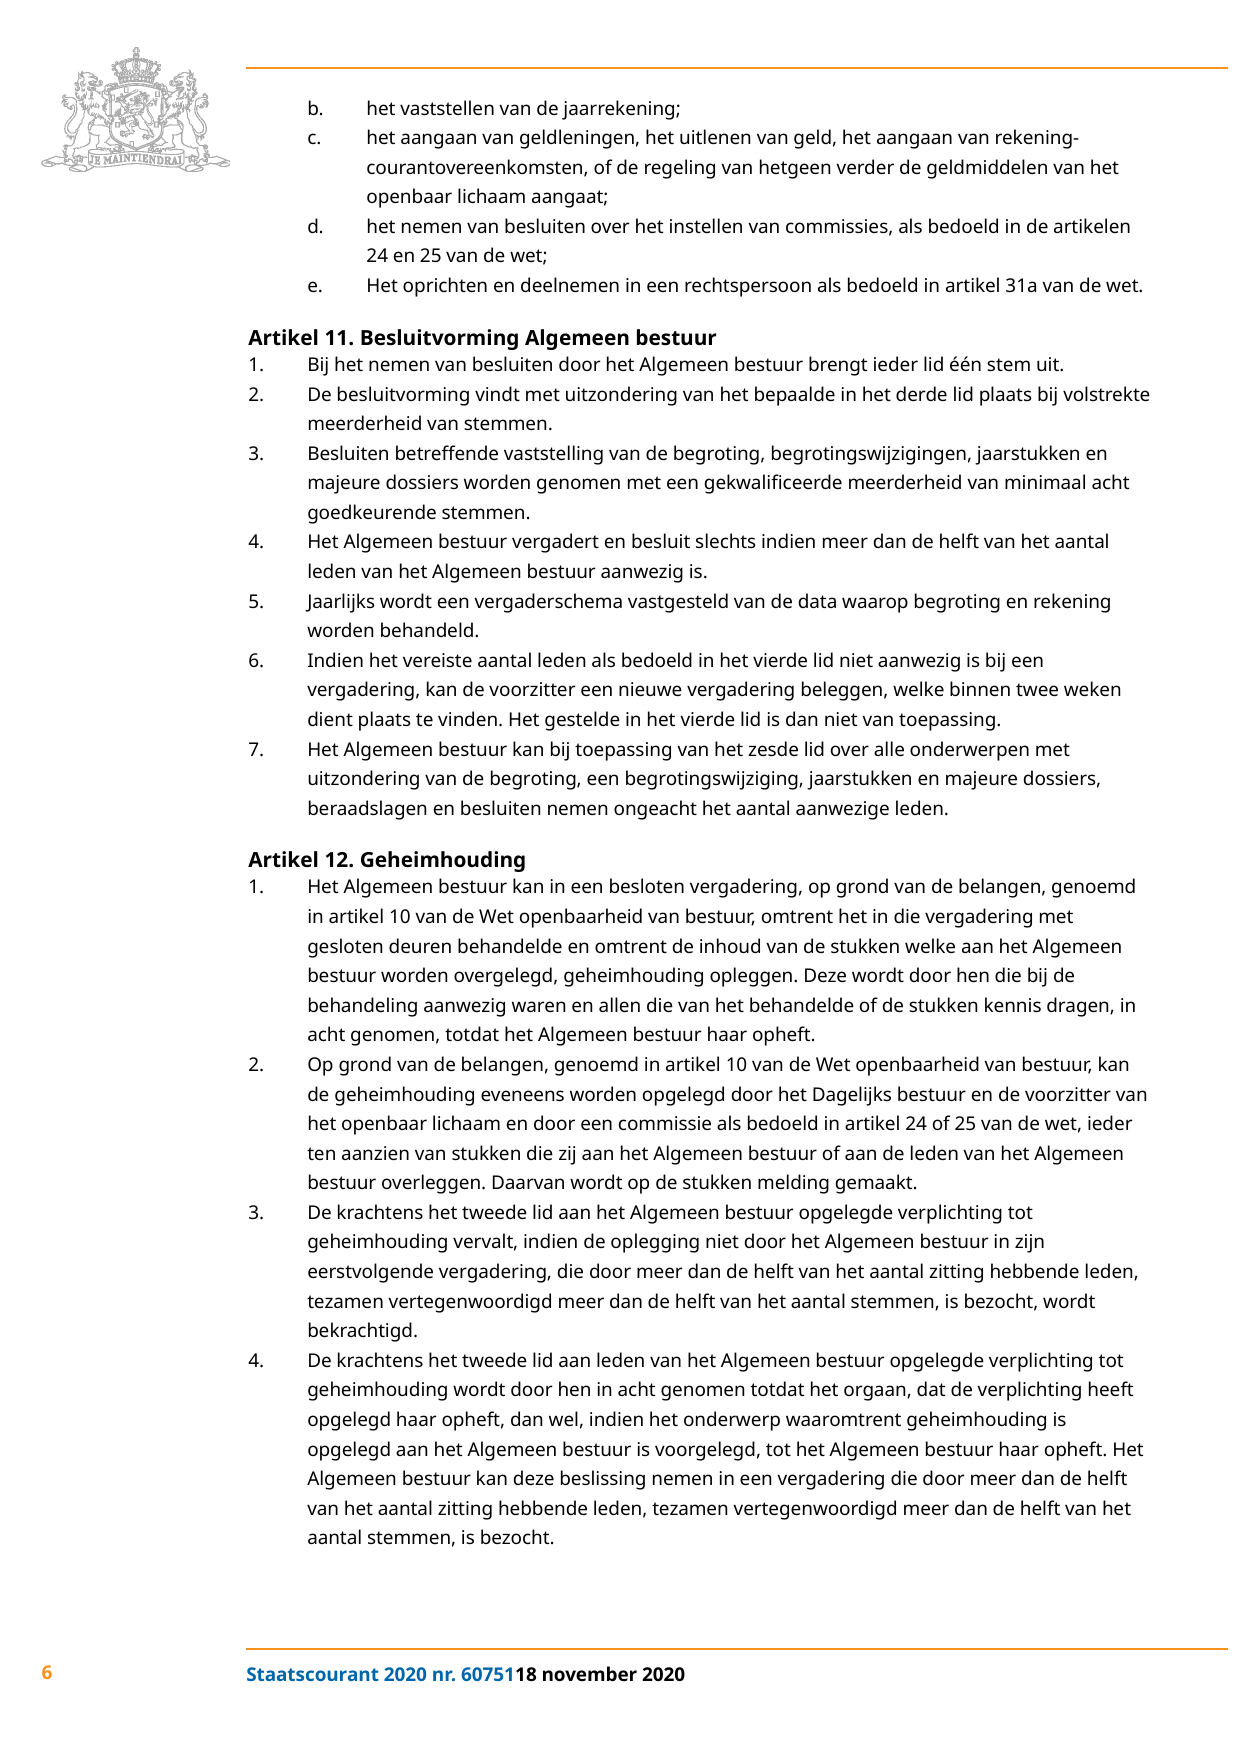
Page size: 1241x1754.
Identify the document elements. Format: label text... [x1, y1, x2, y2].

list Op grond van de belangen, genoemd in artikel 10 van de Wet openbaarheid van bestuur, kan de geheimhouding eveneens worden opgelegd door het Dagelijks bestuur en de voorzitter van het openbaar lichaam en door een commissie als bedoeld in artikel 24 of 25 van de wet, ieder ten aanzien van stukken die zij aan het Algemeen bestuur of aan de leden van het Algemeen bestuur overleggen. Daarvan wordt op de stukken melding gemaakt. [248, 1051, 1152, 1195]
list Jaarlijks wordt een vergaderschema vastgesteld van de data waarop begroting en rekening worden behandeld. [248, 588, 1152, 643]
list De krachtens het tweede lid aan leden van het Algemeen bestuur opgelegde verplichting tot geheimhouding wordt door hen in acht genomen totdat het orgaan, dat de verplichting heeft opgelegd haar opheft, dan wel, indien het onderwerp waaromtrent geheimhouding is opgelegd aan het Algemeen bestuur is voorgelegd, tot het Algemeen bestuur haar opheft. Het Algemeen bestuur kan deze beslissing nemen in een vergadering die door meer dan de helft van het aantal zitting hebbende leden, tezamen vertegenwoordigd meer dan de helft van het aantal stemmen, is bezocht. [248, 1347, 1152, 1550]
list Besluiten betreffende vaststelling van de begroting, begrotingswijzigingen, jaarstukken en majeure dossiers worden genomen met een gekwalificeerde meerderheid van minimaal acht goedkeurende stemmen. [248, 440, 1152, 525]
list het nemen van besluiten over het instellen van commissies, als bedoeld in de artikelen 24 en 25 van de wet; [307, 213, 1152, 268]
list Het Algemeen bestuur vergadert en besluit slechts indien meer dan de helft van het aantal leden van het Algemeen bestuur aanwezig is. [248, 529, 1152, 584]
list Het Algemeen bestuur kan bij toepassing van het zesde lid over alle onderwerpen met uitzondering van de begroting, een begrotingswijziging, jaarstukken en majeure dossiers, beraadslagen en besluiten nemen ongeacht het aantal aanwezige leden. [248, 736, 1152, 821]
list Het oprichten en deelnemen in een rechtspersoon als bedoeld in artikel 31a van de wet. [307, 272, 1152, 298]
picture [41, 47, 231, 172]
text Artikel 12. Geheimhouding [248, 845, 1152, 874]
list De besluitvorming vindt met uitzondering van het bepaalde in het derde lid plaats bij volstrekte meerderheid van stemmen. [248, 381, 1152, 436]
list Indien het vereiste aantal leden als bedoeld in het vierde lid niet aanwezig is bij een vergadering, kan de voorzitter een nieuwe vergadering beleggen, welke binnen twee weken dient plaats te vinden. Het gestelde in het vierde lid is dan niet van toepassing. [248, 647, 1152, 732]
list Het Algemeen bestuur kan in een besloten vergadering, op grond van de belangen, genoemd in artikel 10 van de Wet openbaarheid van bestuur, omtrent het in die vergadering met gesloten deuren behandelde en omtrent de inhoud van de stukken welke aan het Algemeen bestuur worden overgelegd, geheimhouding opleggen. Deze wordt door hen die bij de behandeling aanwezig waren en allen die van het behandelde of de stukken kennis dragen, in acht genomen, totdat het Algemeen bestuur haar opheft. [248, 874, 1152, 1047]
list het vaststellen van de jaarrekening; [307, 95, 1152, 121]
list het aangaan van geldleningen, het uitlenen van geld, het aangaan van rekening-courantovereenkomsten, of de regeling van hetgeen verder de geldmiddelen van het openbaar lichaam aangaat; [307, 124, 1152, 209]
list De krachtens het tweede lid aan het Algemeen bestuur opgelegde verplichting tot geheimhouding vervalt, indien de oplegging niet door het Algemeen bestuur in zijn eerstvolgende vergadering, die door meer dan de helft van het aantal zitting hebbende leden, tezamen vertegenwoordigd meer dan de helft van het aantal stemmen, is bezocht, wordt bekrachtigd. [248, 1199, 1152, 1343]
text Artikel 11. Besluitvorming Algemeen bestuur [248, 323, 1152, 351]
list Bij het nemen van besluiten door het Algemeen bestuur brengt ieder lid één stem uit. [248, 351, 1152, 377]
